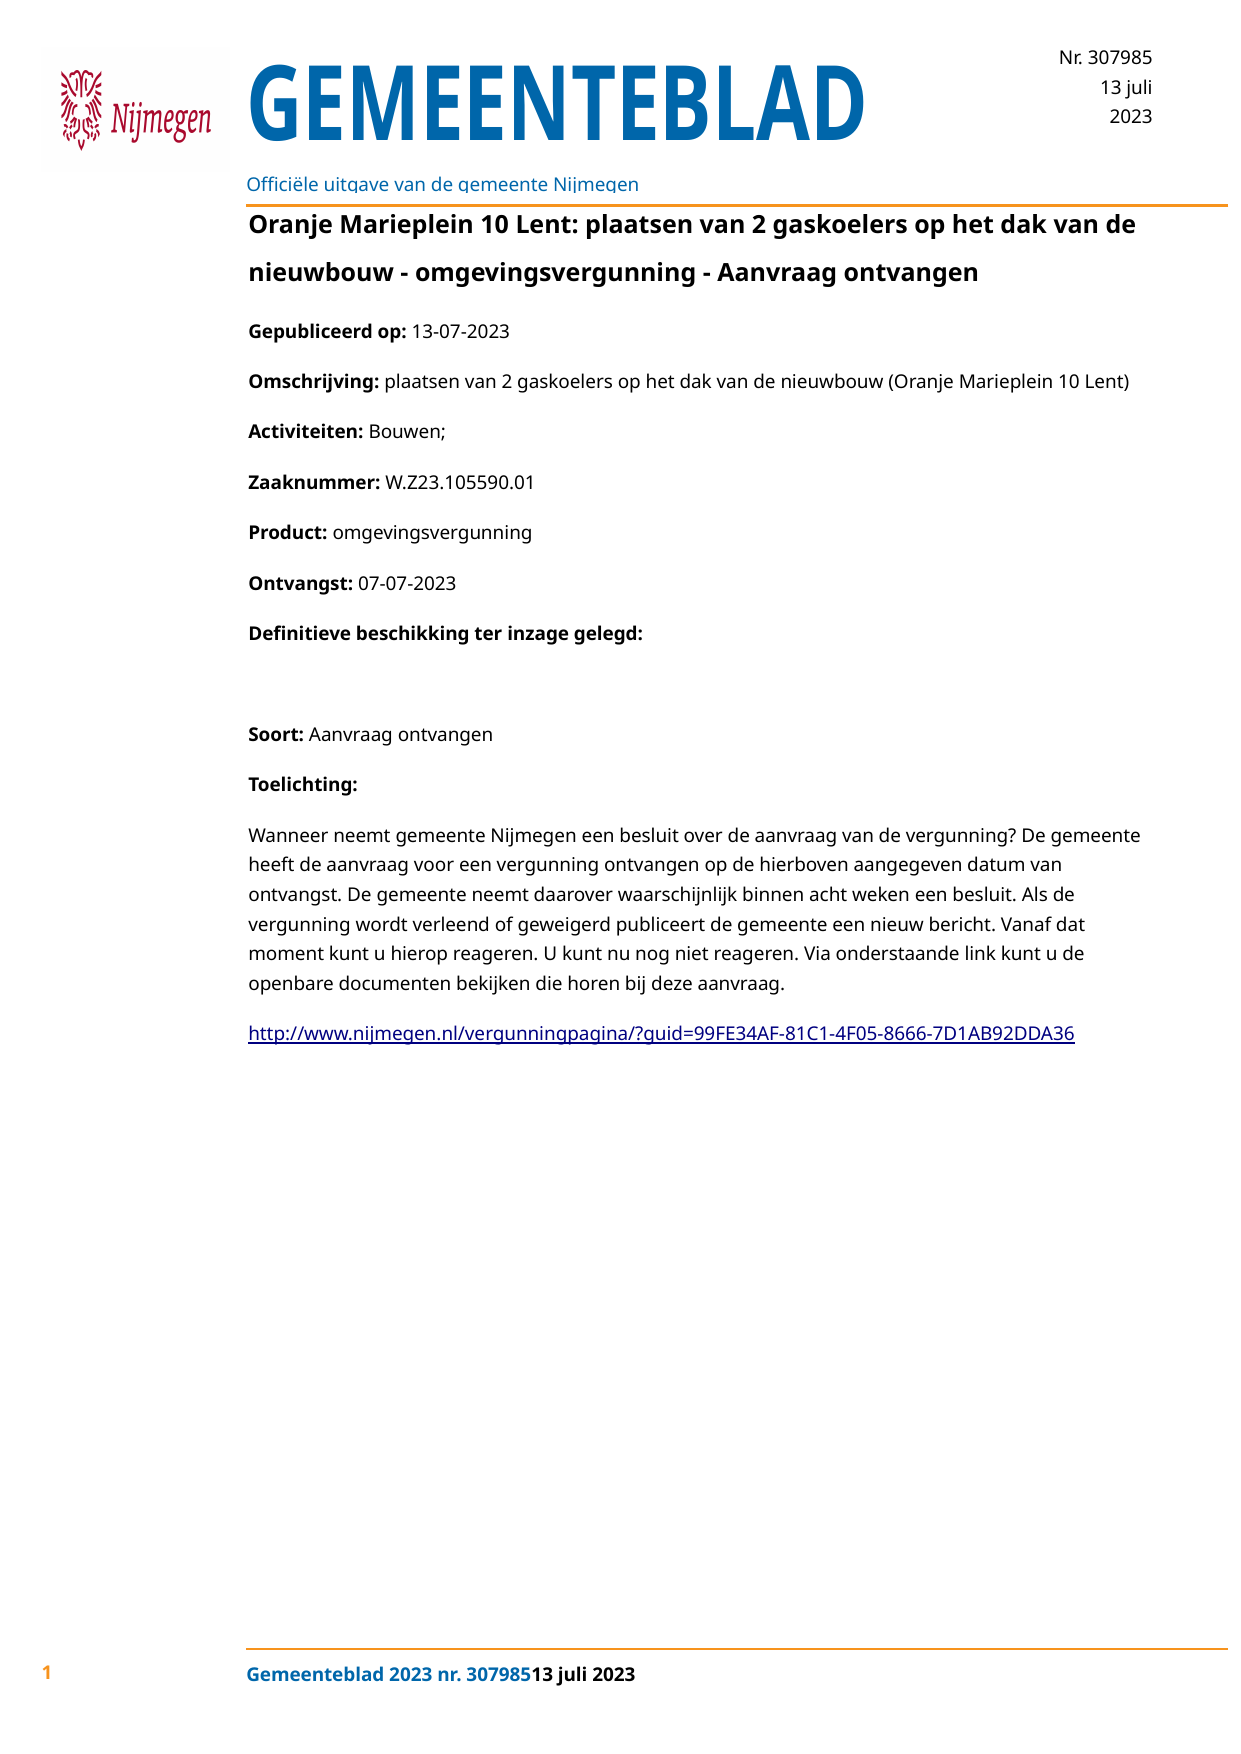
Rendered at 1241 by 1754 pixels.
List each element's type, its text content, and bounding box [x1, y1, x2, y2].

text Zaaknummer: W.Z23.105590.01 [248, 469, 1152, 495]
text Definitieve beschikking ter inzage gelegd: [248, 620, 1152, 646]
text Toelichting: [248, 772, 1152, 797]
text Ontvangst: 07-07-2023 [248, 570, 1152, 596]
text http://www.nijmegen.nl/vergunningpagina/?guid=99FE34AF-81C1-4F05-8666-7D1AB92DDA36 [248, 1020, 1152, 1046]
text Oranje Marieplein 10 Lent: plaatsen van 2 gaskoelers op het dak van de nieuwbouw - omgevingsvergunning - Aanvraag ontvangen [248, 207, 1152, 288]
text Gepubliceerd op: 13-07-2023 [248, 318, 1152, 344]
text Product: omgevingsvergunning [248, 519, 1152, 545]
text Omschrijving: plaatsen van 2 gaskoelers op het dak van de nieuwbouw (Oranje Marieplein 10 Lent) [248, 368, 1152, 394]
picture [41, 47, 231, 172]
text Soort: Aanvraag ontvangen [248, 721, 1152, 747]
text Activiteiten: Bouwen; [248, 419, 1152, 444]
text Wanneer neemt gemeente Nijmegen een besluit over de aanvraag van de vergunning? De gemeente heeft de aanvraag voor een vergunning ontvangen op de hierboven aangegeven datum van ontvangst. De gemeente neemt daarover waarschijnlijk binnen acht weken een besluit. Als de vergunning wordt verleend of geweigerd publiceert de gemeente een nieuw bericht. Vanaf dat moment kunt u hierop reageren. U kunt nu nog niet reageren. Via onderstaande link kunt u de openbare documenten bekijken die horen bij deze aanvraag. [248, 822, 1152, 996]
